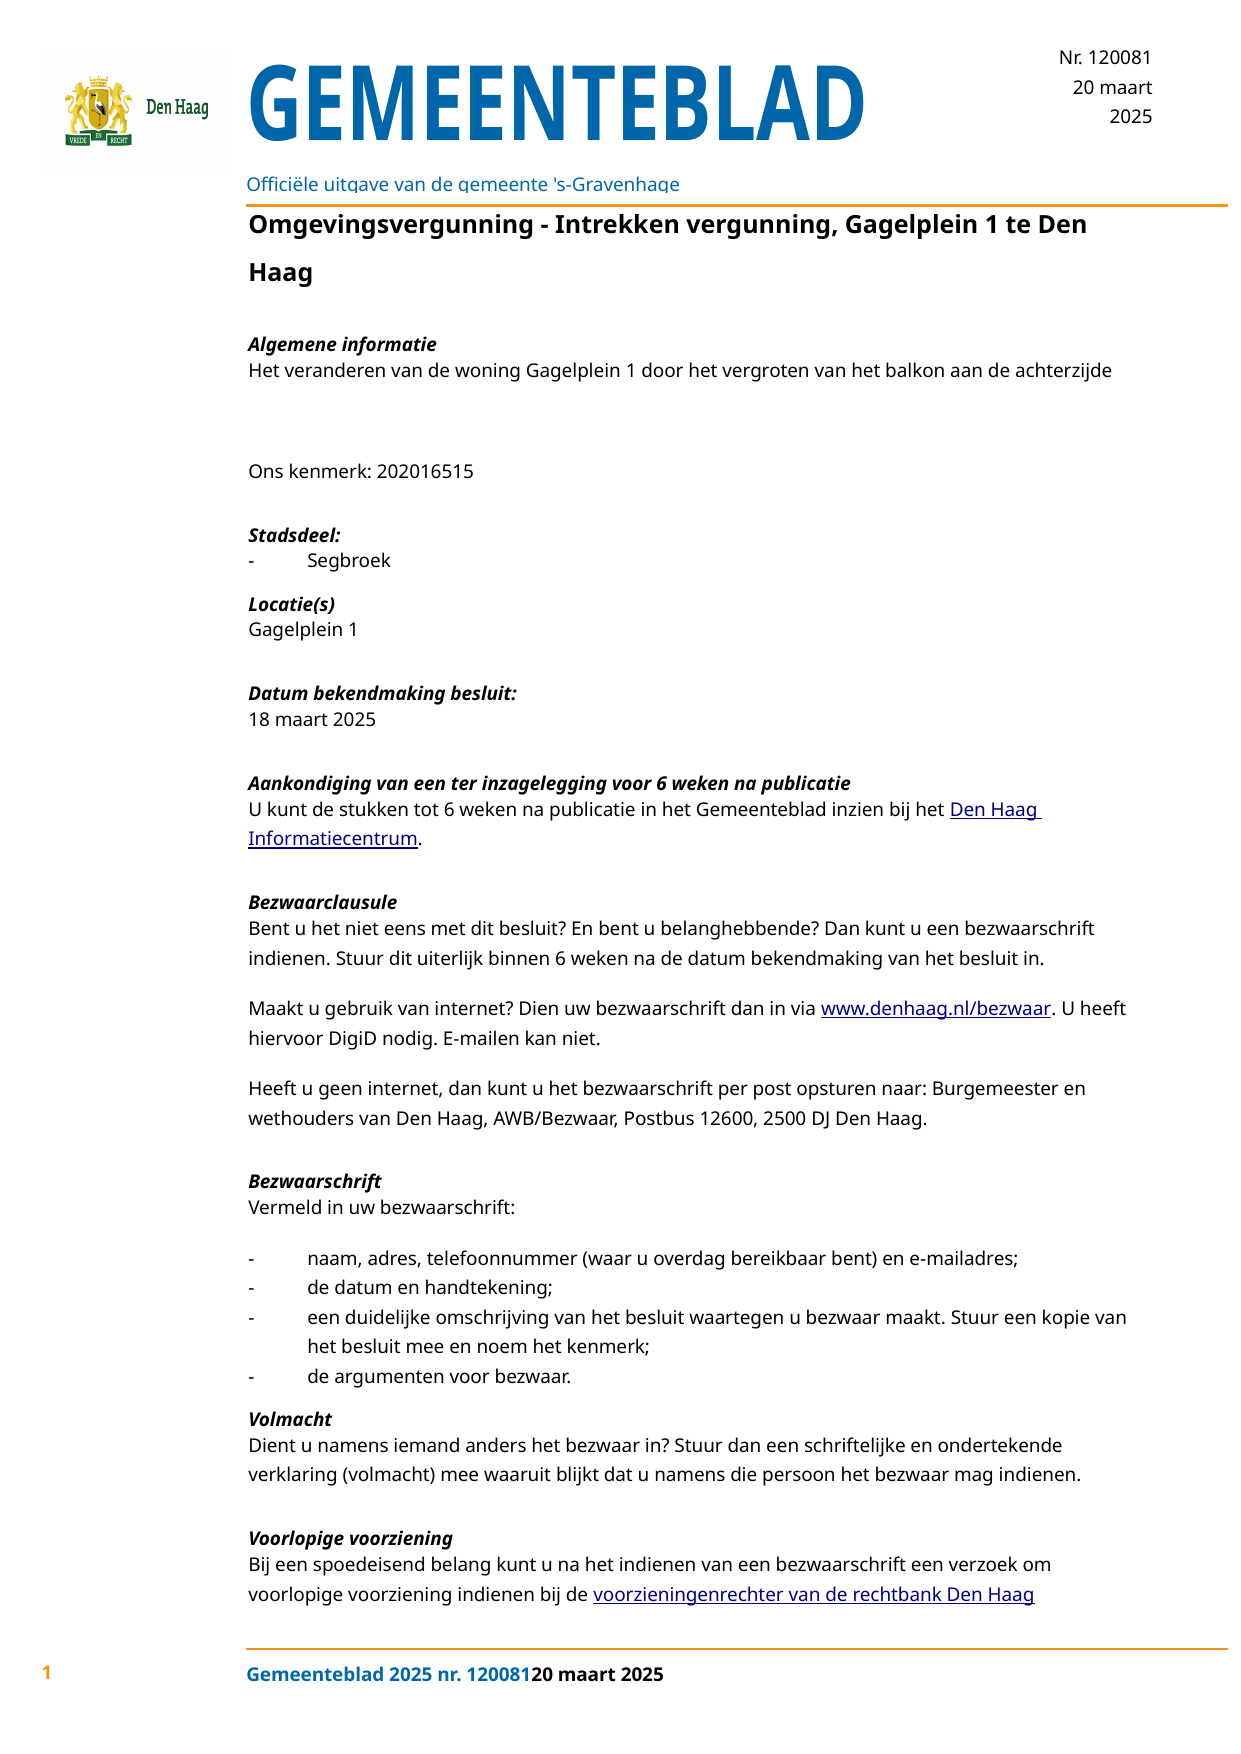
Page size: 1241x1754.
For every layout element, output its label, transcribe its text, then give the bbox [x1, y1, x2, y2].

text Ons kenmerk: 202016515 [248, 458, 1152, 484]
text 18 maart 2025 [248, 706, 1152, 732]
text Aankondiging van een ter inzagelegging voor 6 weken na publicatie [248, 770, 1152, 796]
text Gagelplein 1 [248, 617, 1152, 642]
text Vermeld in uw bezwaarschrift: [248, 1194, 1152, 1220]
text U kunt de stukken tot 6 weken na publicatie in het Gemeenteblad inzien bij het Den Haag Informatiecentrum. [248, 796, 1152, 851]
list de argumenten voor bezwaar. [248, 1363, 1152, 1389]
text Datum bekendmaking besluit: [248, 681, 1152, 706]
text Bij een spoedeisend belang kunt u na het indienen van een bezwaarschrift een verzoek om voorlopige voorziening indienen bij de voorzieningenrechter van de rechtbank Den Haag [248, 1551, 1152, 1607]
text Dient u namens iemand anders het bezwaar in? Stuur dan een schriftelijke en ondertekende verklaring (volmacht) mee waaruit blijkt dat u namens die persoon het bezwaar mag indienen. [248, 1432, 1152, 1487]
text Maakt u gebruik van internet? Dien uw bezwaarschrift dan in via www.denhaag.nl/bezwaar. U heeft hiervoor DigiD nodig. E-mailen kan niet. [248, 995, 1152, 1051]
text Bezwaarschrift [248, 1169, 1152, 1194]
picture [41, 47, 231, 172]
text Stadsdeel: [248, 522, 1152, 548]
list de datum en handtekening; [248, 1274, 1152, 1300]
text Heeft u geen internet, dan kunt u het bezwaarschrift per post opsturen naar: Burgemeester en wethouders van Den Haag, AWB/Bezwaar, Postbus 12600, 2500 DJ Den Haag. [248, 1075, 1152, 1131]
text Algemene informatie [248, 331, 1152, 357]
text Het veranderen van de woning Gagelplein 1 door het vergroten van het balkon aan de achterzijde [248, 357, 1152, 383]
text Omgevingsvergunning - Intrekken vergunning, Gagelplein 1 te Den Haag [248, 207, 1152, 288]
text Volmacht [248, 1406, 1152, 1432]
text Locatie(s) [248, 591, 1152, 617]
list een duidelijke omschrijving van het besluit waartegen u bezwaar maakt. Stuur een kopie van het besluit mee en noem het kenmerk; [248, 1304, 1152, 1359]
list Segbroek [248, 548, 1152, 573]
text Voorlopige voorziening [248, 1526, 1152, 1551]
text Bent u het niet eens met dit besluit? En bent u belanghebbende? Dan kunt u een bezwaarschrift indienen. Stuur dit uiterlijk binnen 6 weken na de datum bekendmaking van het besluit in. [248, 915, 1152, 971]
list naam, adres, telefoonnummer (waar u overdag bereikbaar bent) en e-mailadres; [248, 1245, 1152, 1271]
text Bezwaarclausule [248, 889, 1152, 915]
